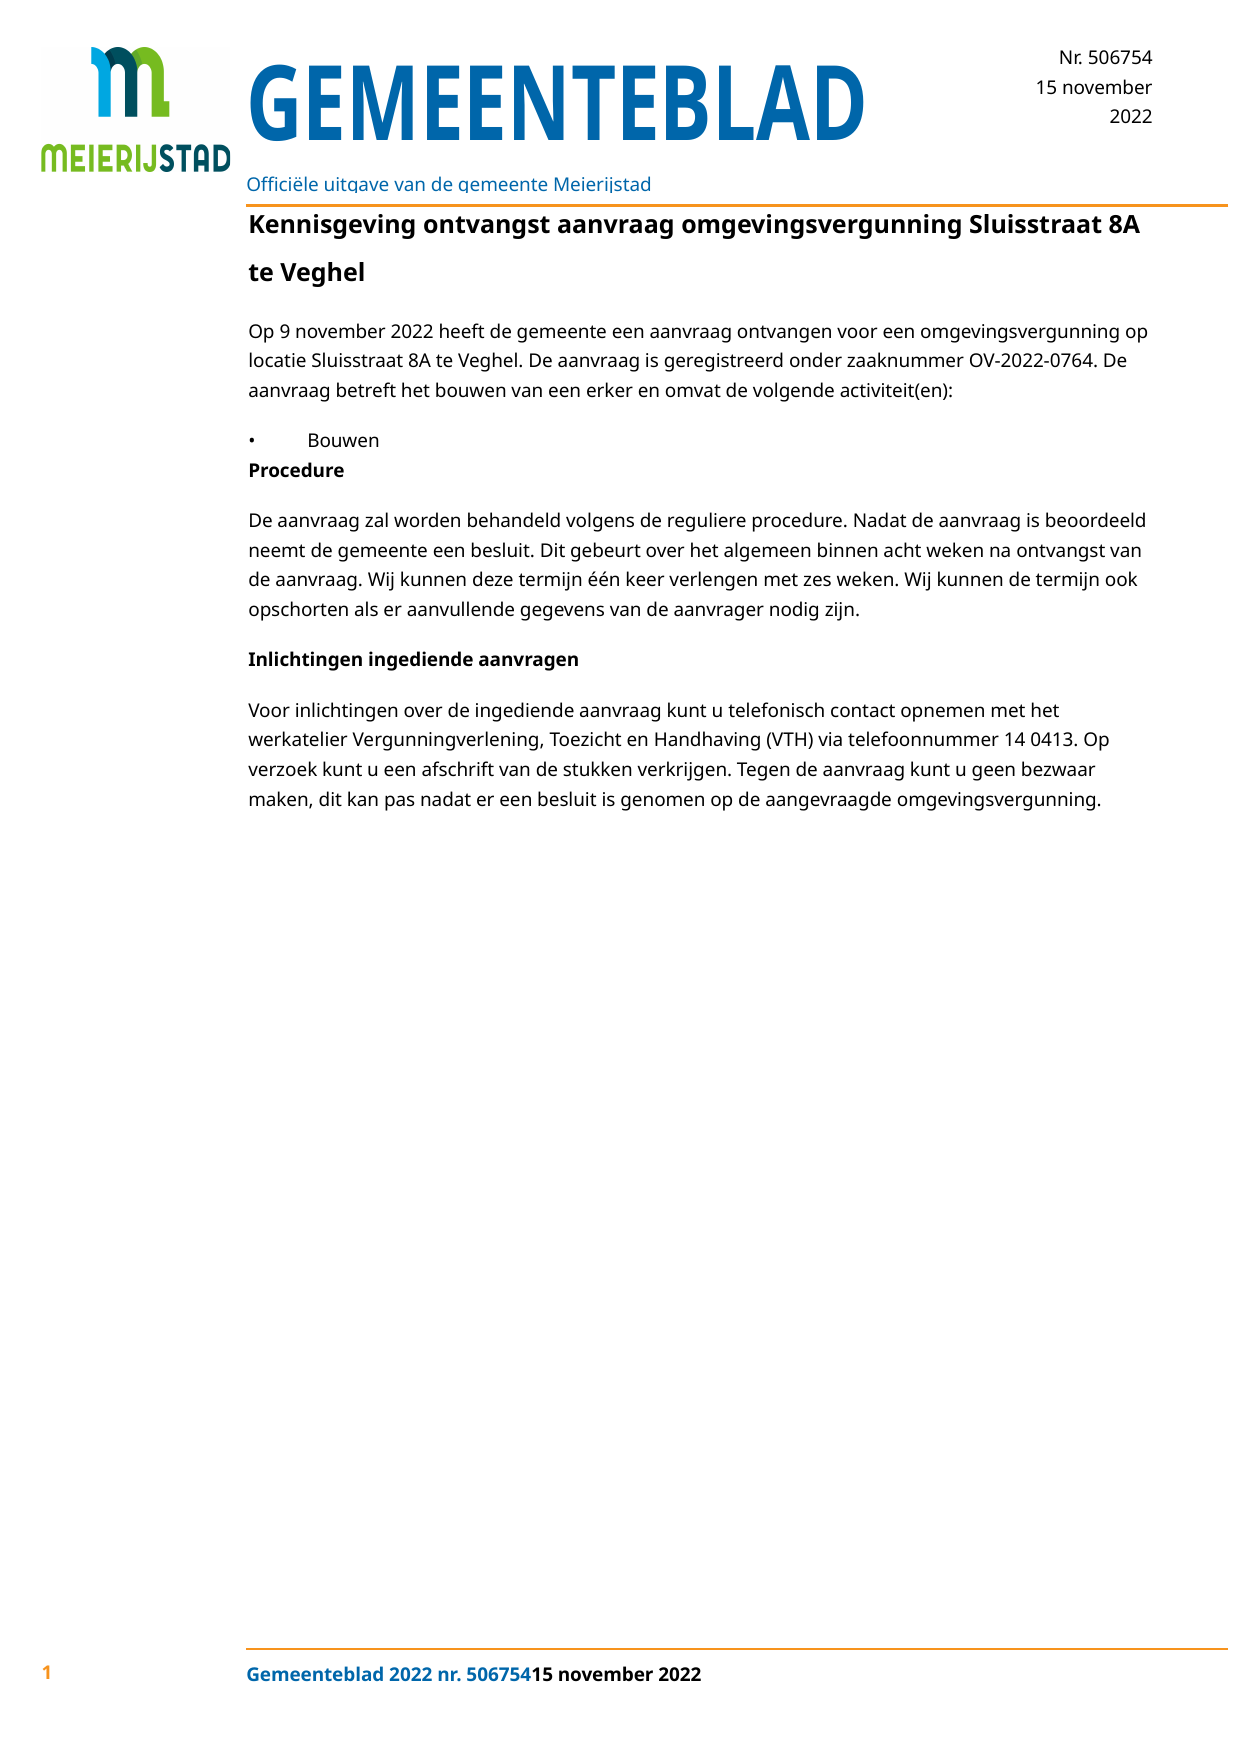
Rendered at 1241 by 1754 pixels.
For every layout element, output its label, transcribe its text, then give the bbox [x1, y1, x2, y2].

text Voor inlichtingen over de ingediende aanvraag kunt u telefonisch contact opnemen met het werkatelier Vergunningverlening, Toezicht en Handhaving (VTH) via telefoonnummer 14 0413. Op verzoek kunt u een afschrift van de stukken verkrijgen. Tegen de aanvraag kunt u geen bezwaar maken, dit kan pas nadat er een besluit is genomen op de aangevraagde omgevingsvergunning. [248, 697, 1152, 812]
text Inlichtingen ingediende aanvragen [248, 647, 1152, 672]
text Op 9 november 2022 heeft de gemeente een aanvraag ontvangen voor een omgevingsvergunning op locatie Sluisstraat 8A te Veghel. De aanvraag is geregistreerd onder zaaknummer OV-2022-0764. De aanvraag betreft het bouwen van een erker en omvat de volgende activiteit(en): [248, 318, 1152, 403]
picture [41, 47, 231, 172]
text De aanvraag zal worden behandeld volgens de reguliere procedure. Nadat de aanvraag is beoordeeld neemt de gemeente een besluit. Dit gebeurt over het algemeen binnen acht weken na ontvangst van de aanvraag. Wij kunnen deze termijn één keer verlengen met zes weken. Wij kunnen de termijn ook opschorten als er aanvullende gegevens van de aanvrager nodig zijn. [248, 507, 1152, 622]
text Kennisgeving ontvangst aanvraag omgevingsvergunning Sluisstraat 8A te Veghel [248, 207, 1152, 288]
list Bouwen [248, 427, 1152, 453]
text Procedure [248, 457, 1152, 483]
